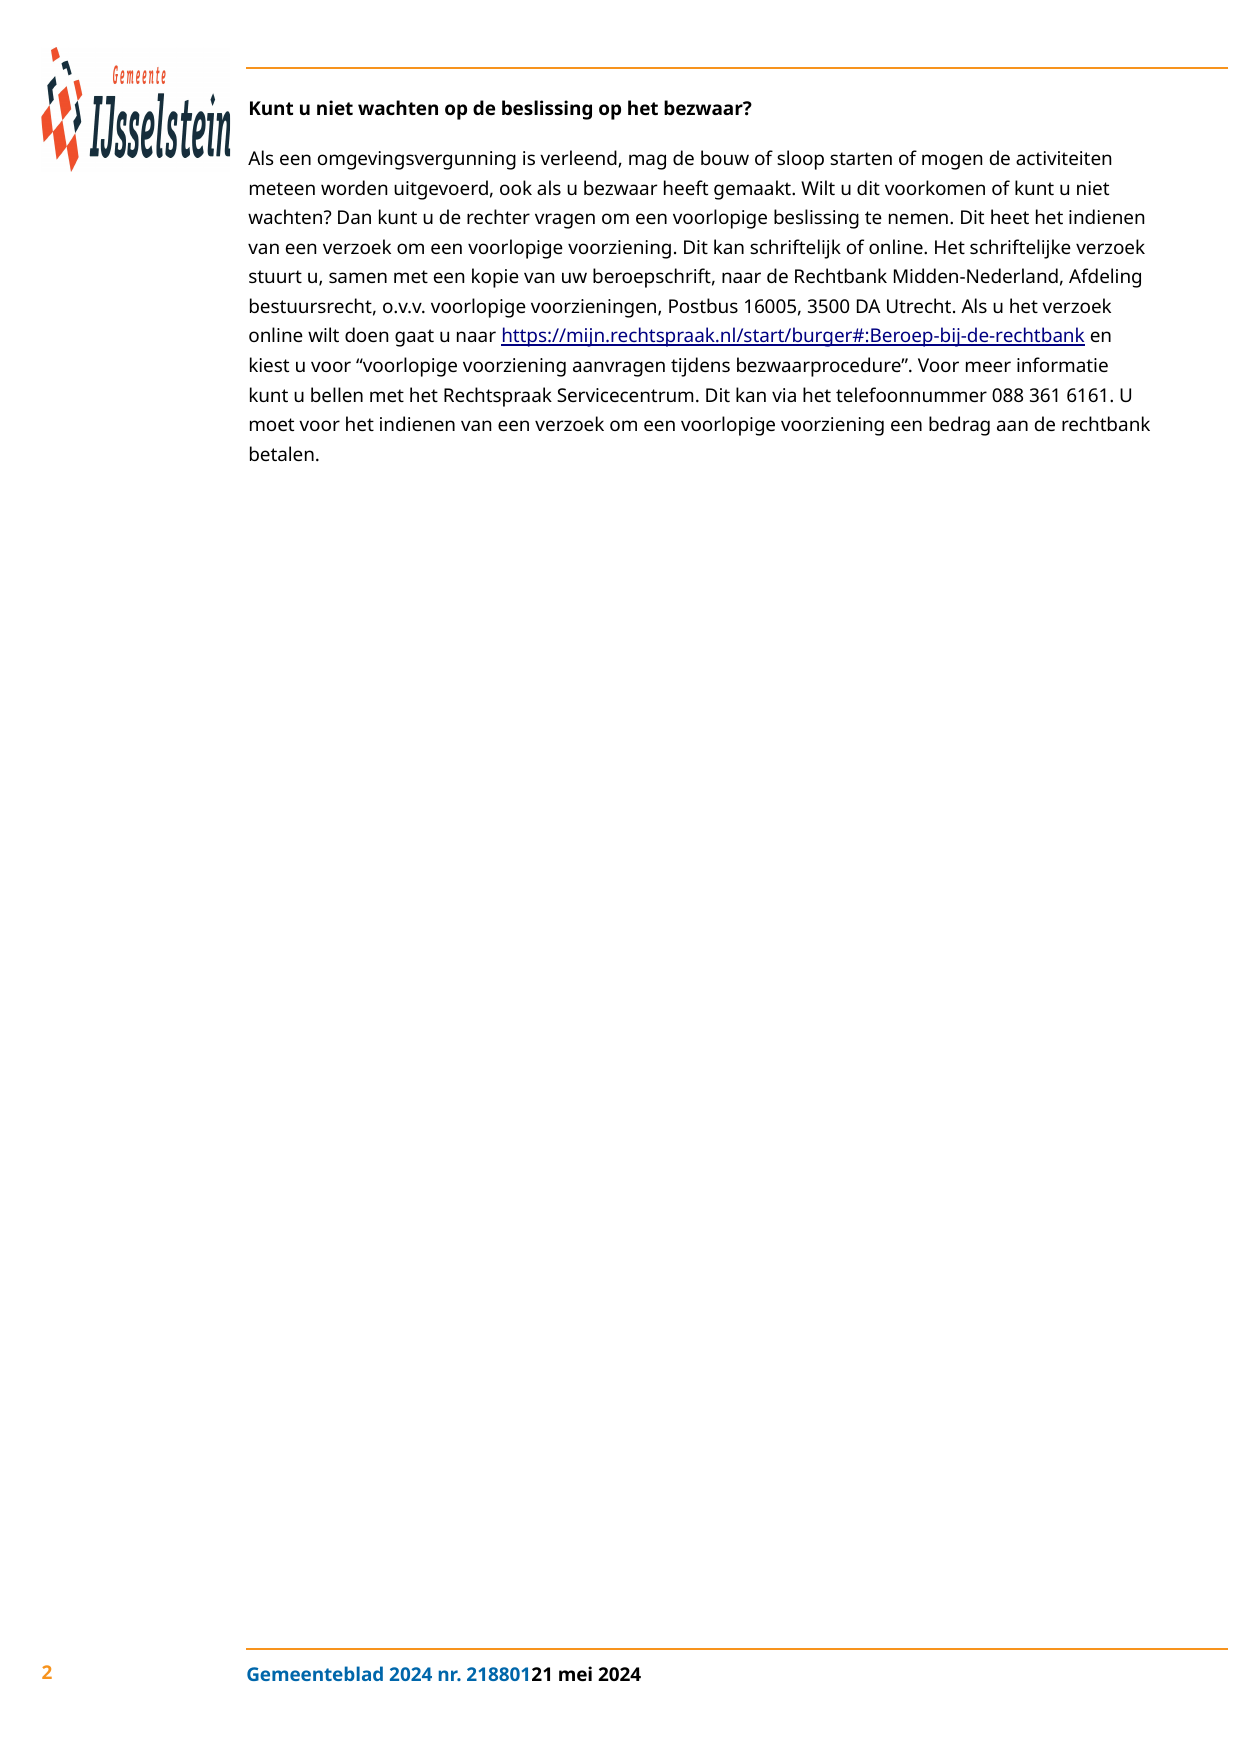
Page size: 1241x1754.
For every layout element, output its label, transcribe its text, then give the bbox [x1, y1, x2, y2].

text Kunt u niet wachten op de beslissing op het bezwaar? [248, 95, 1152, 121]
picture [41, 47, 231, 172]
text Als een omgevingsvergunning is verleend, mag de bouw of sloop starten of mogen de activiteiten meteen worden uitgevoerd, ook als u bezwaar heeft gemaakt. Wilt u dit voorkomen of kunt u niet wachten? Dan kunt u de rechter vragen om een voorlopige beslissing te nemen. Dit heet het indienen van een verzoek om een voorlopige voorziening. Dit kan schriftelijk of online. Het schriftelijke verzoek stuurt u, samen met een kopie van uw beroepschrift, naar de Rechtbank Midden-Nederland, Afdeling bestuursrecht, o.v.v. voorlopige voorzieningen, Postbus 16005, 3500 DA Utrecht. Als u het verzoek online wilt doen gaat u naar https://mijn.rechtspraak.nl/start/burger#:Beroep-bij-de-rechtbank en kiest u voor “voorlopige voorziening aanvragen tijdens bezwaarprocedure”. Voor meer informatie kunt u bellen met het Rechtspraak Servicecentrum. Dit kan via het telefoonnummer 088 361 6161. U moet voor het indienen van een verzoek om een voorlopige voorziening een bedrag aan de rechtbank betalen. [248, 145, 1152, 467]
